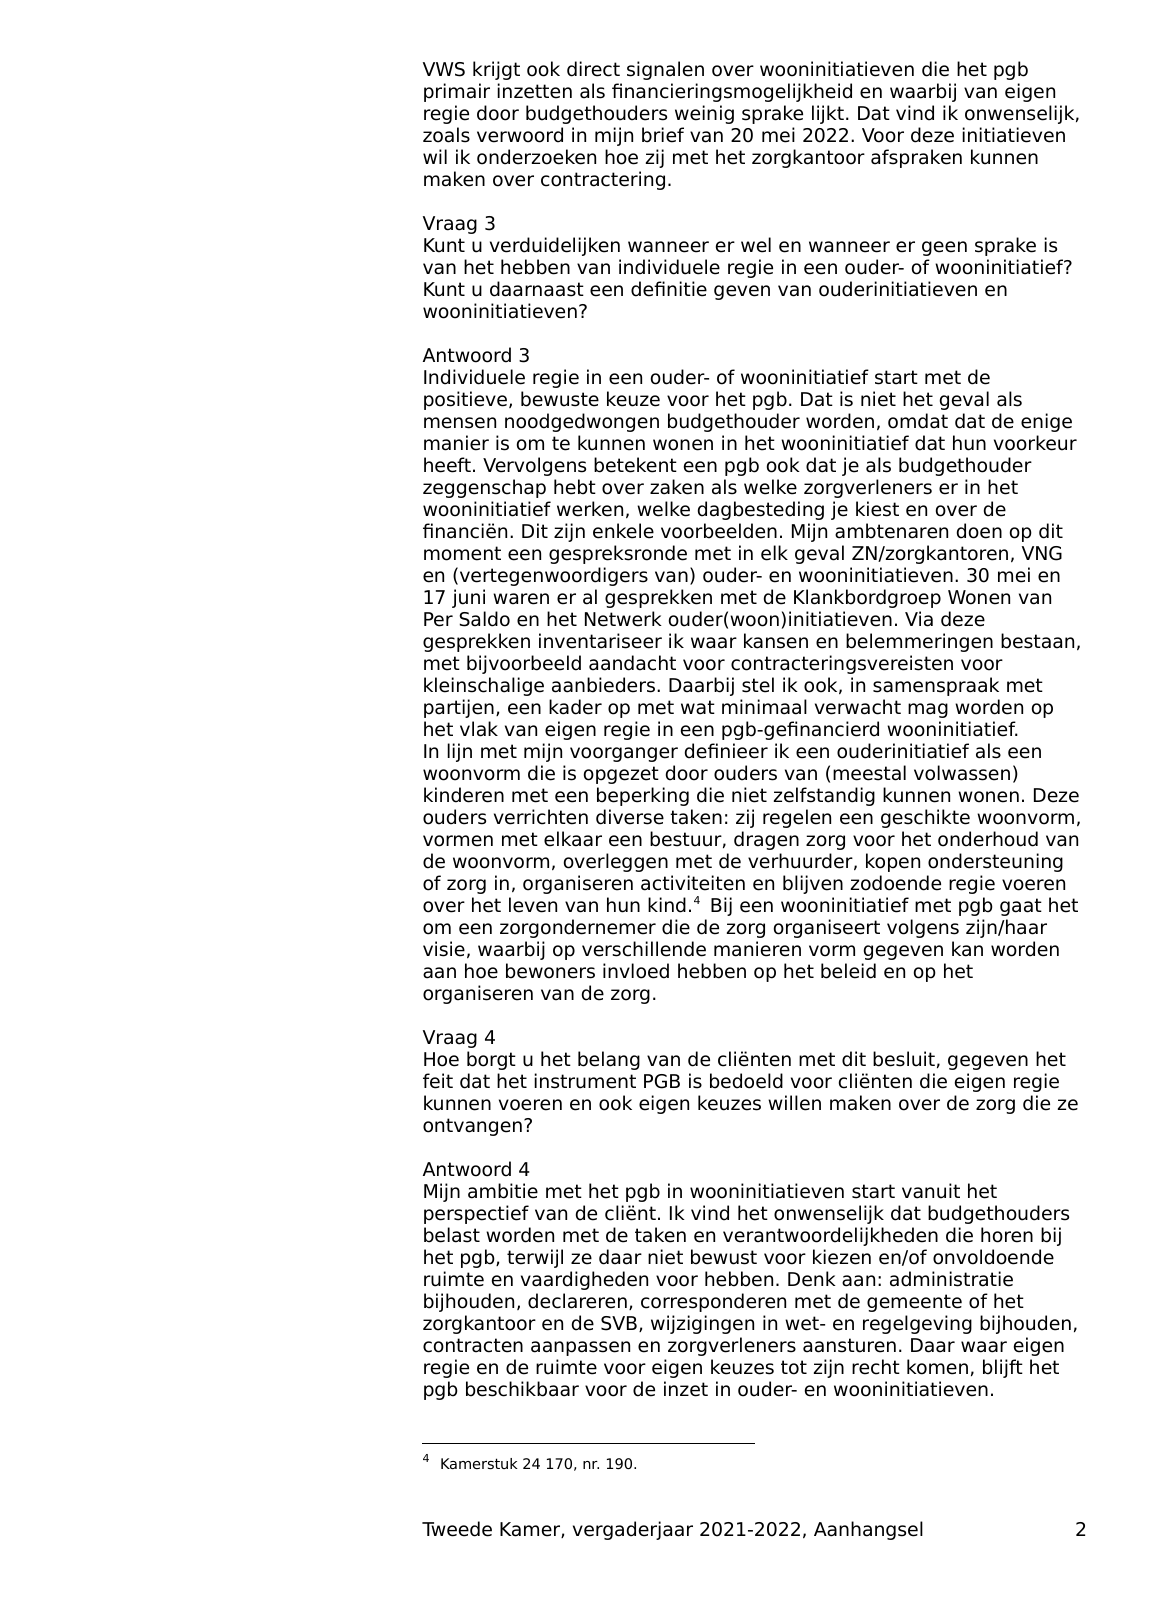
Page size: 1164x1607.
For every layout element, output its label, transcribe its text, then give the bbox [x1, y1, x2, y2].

text Antwoord 3 [422, 345, 1087, 367]
text Vraag 3 [422, 213, 1087, 235]
text Mijn ambitie met het pgb in wooninitiatieven start vanuit het perspectief van de cliënt. Ik vind het onwenselijk dat budgethouders belast worden met de taken en verantwoordelijkheden die horen bij het pgb, terwijl ze daar niet bewust voor kiezen en/of onvoldoende ruimte en vaardigheden voor hebben. Denk aan: administratie bijhouden, declareren, corresponderen met de gemeente of het zorgkantoor en de SVB, wijzigingen in wet- en regelgeving bijhouden, contracten aanpassen en zorgverleners aansturen. Daar waar eigen regie en de ruimte voor eigen keuzes tot zijn recht komen, blijft het pgb beschikbaar voor de inzet in ouder- en wooninitiatieven. [422, 1181, 1087, 1401]
text Vraag 4 [422, 1027, 1087, 1049]
text Kunt u verduidelijken wanneer er wel en wanneer er geen sprake is van het hebben van individuele regie in een ouder- of wooninitiatief? Kunt u daarnaast een definitie geven van ouderinitiatieven en wooninitiatieven? [422, 235, 1087, 323]
text In lijn met mijn voorganger definieer ik een ouderinitiatief als een woonvorm die is opgezet door ouders van (meestal volwassen) kinderen met een beperking die niet zelfstandig kunnen wonen. Deze ouders verrichten diverse taken: zij regelen een geschikte woonvorm, vormen met elkaar een bestuur, dragen zorg voor het onderhoud van de woonvorm, overleggen met de verhuurder, kopen ondersteuning of zorg in, organiseren activiteiten en blijven zodoende regie voeren over het leven van hun kind. Bij een wooninitiatief met pgb gaat het om een zorgondernemer die de zorg organiseert volgens zijn/haar visie, waarbij op verschillende manieren vorm gegeven kan worden aan hoe bewoners invloed hebben op het beleid en op het organiseren van de zorg. [422, 741, 1087, 1004]
text Kamerstuk 24 170, nr. 190. [422, 1452, 1087, 1474]
text Antwoord 4 [422, 1159, 1087, 1181]
text Individuele regie in een ouder- of wooninitiatief start met de positieve, bewuste keuze voor het pgb. Dat is niet het geval als mensen noodgedwongen budgethouder worden, omdat dat de enige manier is om te kunnen wonen in het wooninitiatief dat hun voorkeur heeft. Vervolgens betekent een pgb ook dat je als budgethouder zeggenschap hebt over zaken als welke zorgverleners er in het wooninitiatief werken, welke dagbesteding je kiest en over de financiën. Dit zijn enkele voorbeelden. Mijn ambtenaren doen op dit moment een gespreksronde met in elk geval ZN/zorgkantoren, VNG en (vertegenwoordigers van) ouder- en wooninitiatieven. 30 mei en 17 juni waren er al gesprekken met de Klankbordgroep Wonen van Per Saldo en het Netwerk ouder(woon)initiatieven. Via deze gesprekken inventariseer ik waar kansen en belemmeringen bestaan, met bijvoorbeeld aandacht voor contracteringsvereisten voor kleinschalige aanbieders. Daarbij stel ik ook, in samenspraak met partijen, een kader op met wat minimaal verwacht mag worden op het vlak van eigen regie in een pgb-gefinancierd wooninitiatief. [422, 367, 1087, 741]
text VWS krijgt ook direct signalen over wooninitiatieven die het pgb primair inzetten als financieringsmogelijkheid en waarbij van eigen regie door budgethouders weinig sprake lijkt. Dat vind ik onwenselijk, zoals verwoord in mijn brief van 20 mei 2022. Voor deze initiatieven wil ik onderzoeken hoe zij met het zorgkantoor afspraken kunnen maken over contractering. [422, 59, 1087, 191]
text Hoe borgt u het belang van de cliënten met dit besluit, gegeven het feit dat het instrument PGB is bedoeld voor cliënten die eigen regie kunnen voeren en ook eigen keuzes willen maken over de zorg die ze ontvangen? [422, 1049, 1087, 1137]
